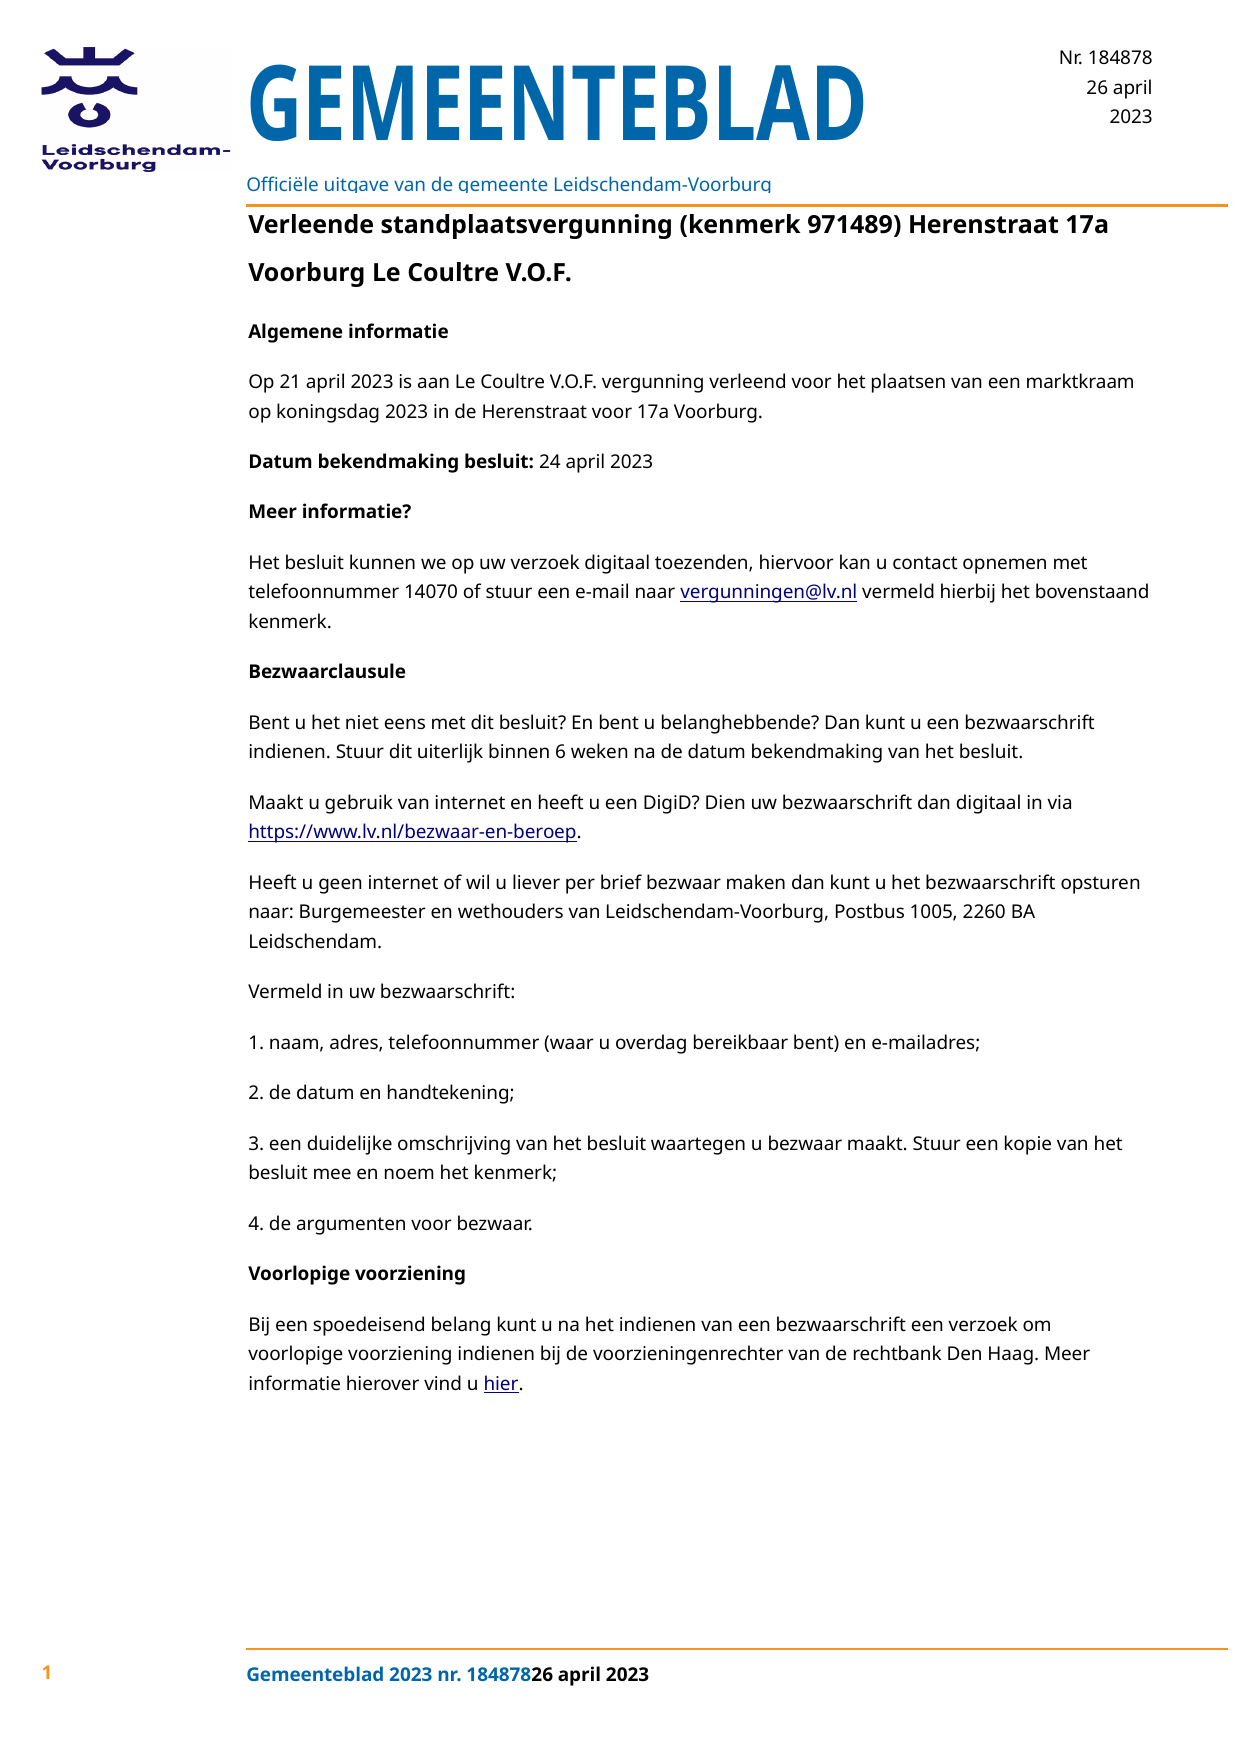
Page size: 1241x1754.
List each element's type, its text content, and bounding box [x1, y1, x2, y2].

picture [41, 47, 231, 172]
text Algemene informatie [248, 318, 1152, 344]
text Voorlopige voorziening [248, 1260, 1152, 1286]
text Heeft u geen internet of wil u liever per brief bezwaar maken dan kunt u het bezwaarschrift opsturen naar: Burgemeester en wethouders van Leidschendam-Voorburg, Postbus 1005, 2260 BA Leidschendam. [248, 869, 1152, 954]
text Datum bekendmaking besluit: 24 april 2023 [248, 448, 1152, 474]
text Maakt u gebruik van internet en heeft u een DigiD? Dien uw bezwaarschrift dan digitaal in via https://www.lv.nl/bezwaar-en-beroep. [248, 789, 1152, 844]
text Vermeld in uw bezwaarschrift: [248, 979, 1152, 1004]
text Bezwaarclausule [248, 659, 1152, 684]
text Bent u het niet eens met dit besluit? En bent u belanghebbende? Dan kunt u een bezwaarschrift indienen. Stuur dit uiterlijk binnen 6 weken na de datum bekendmaking van het besluit. [248, 709, 1152, 764]
text Verleende standplaatsvergunning (kenmerk 971489) Herenstraat 17a Voorburg Le Coultre V.O.F. [248, 207, 1152, 288]
text 1. naam, adres, telefoonnummer (waar u overdag bereikbaar bent) en e-mailadres; [248, 1029, 1152, 1055]
text 3. een duidelijke omschrijving van het besluit waartegen u bezwaar maakt. Stuur een kopie van het besluit mee en noem het kenmerk; [248, 1130, 1152, 1185]
text Bij een spoedeisend belang kunt u na het indienen van een bezwaarschrift een verzoek om voorlopige voorziening indienen bij de voorzieningenrechter van de rechtbank Den Haag. Meer informatie hierover vind u hier. [248, 1311, 1152, 1396]
text Het besluit kunnen we op uw verzoek digitaal toezenden, hiervoor kan u contact opnemen met telefoonnummer 14070 of stuur een e-mail naar vergunningen@lv.nl vermeld hierbij het bovenstaand kenmerk. [248, 549, 1152, 634]
text 2. de datum en handtekening; [248, 1079, 1152, 1105]
text Meer informatie? [248, 499, 1152, 524]
text Op 21 april 2023 is aan Le Coultre V.O.F. vergunning verleend voor het plaatsen van een marktkraam op koningsdag 2023 in de Herenstraat voor 17a Voorburg. [248, 368, 1152, 424]
text 4. de argumenten voor bezwaar. [248, 1210, 1152, 1236]
